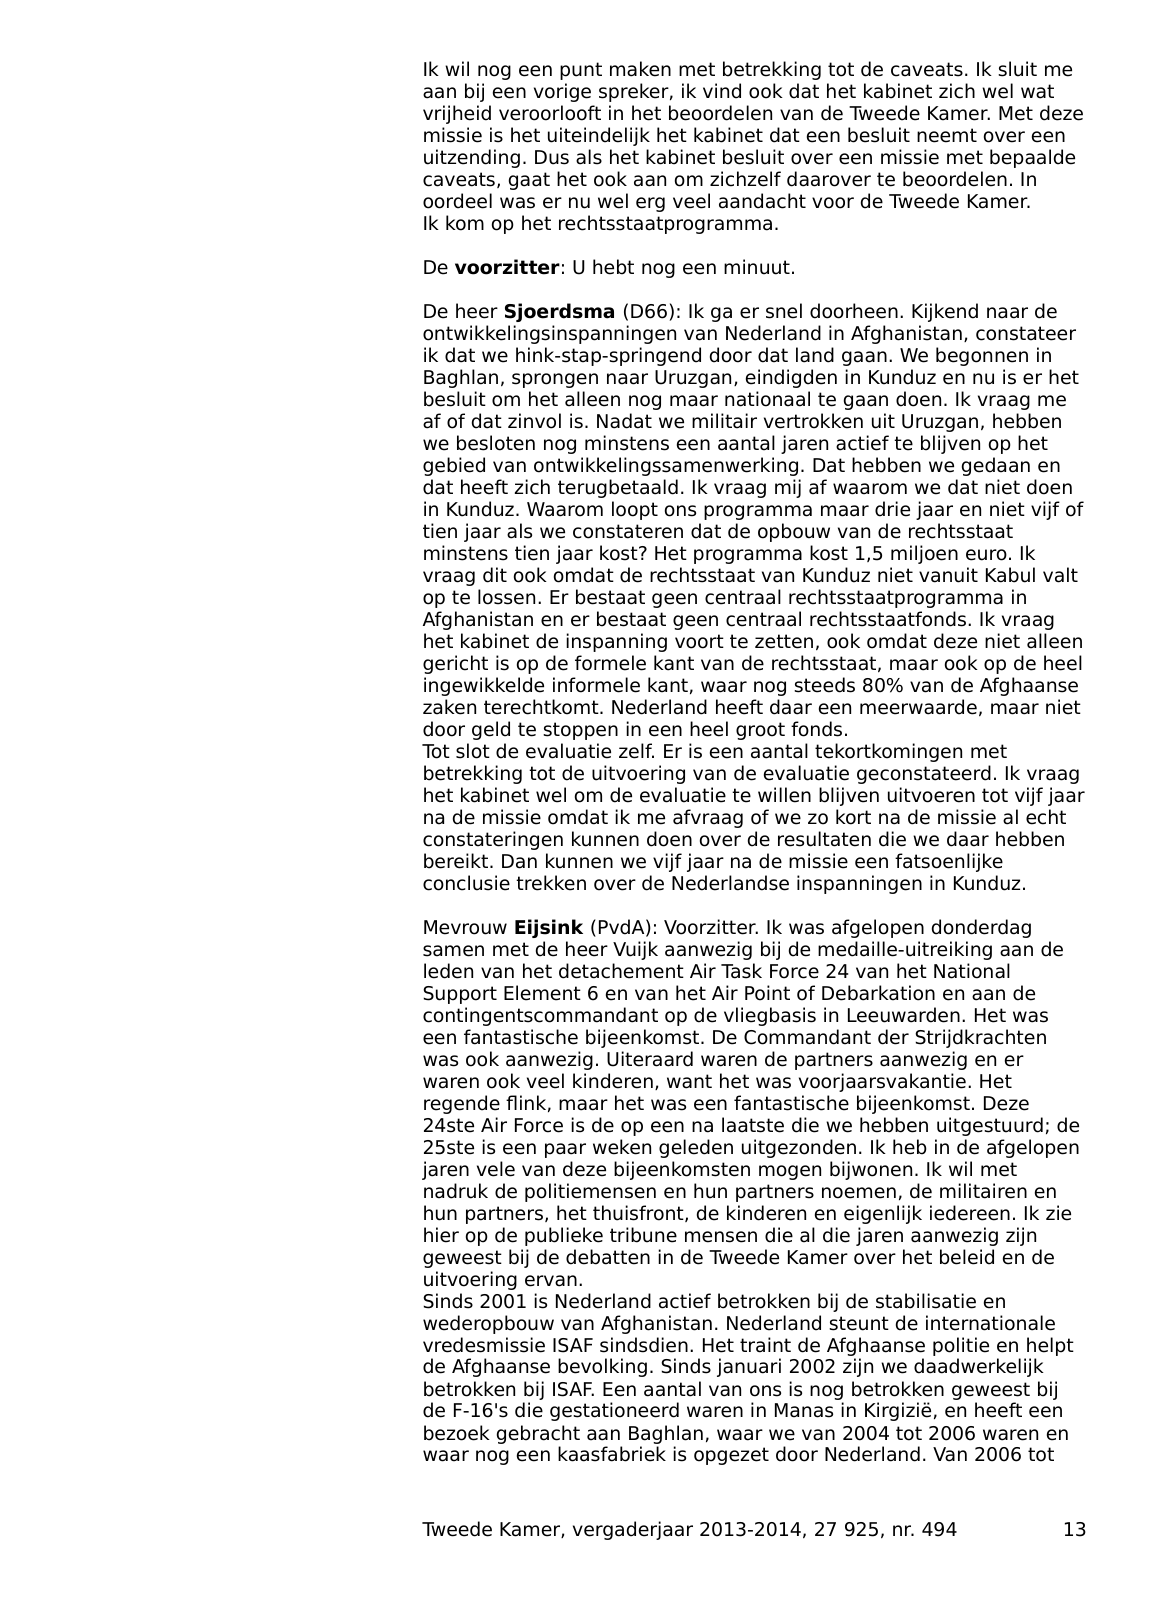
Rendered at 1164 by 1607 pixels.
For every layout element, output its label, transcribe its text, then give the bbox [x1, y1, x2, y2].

text De voorzitter: U hebt nog een minuut. [422, 257, 1087, 279]
text Ik kom op het rechtsstaatprogramma. [422, 213, 1087, 235]
text Ik wil nog een punt maken met betrekking tot de caveats. Ik sluit me aan bij een vorige spreker, ik vind ook dat het kabinet zich wel wat vrijheid veroorlooft in het beoordelen van de Tweede Kamer. Met deze missie is het uiteindelijk het kabinet dat een besluit neemt over een uitzending. Dus als het kabinet besluit over een missie met bepaalde caveats, gaat het ook aan om zichzelf daarover te beoordelen. In oordeel was er nu wel erg veel aandacht voor de Tweede Kamer. [422, 59, 1087, 213]
text De heer Sjoerdsma (D66): Ik ga er snel doorheen. Kijkend naar de ontwikkelingsinspanningen van Nederland in Afghanistan, constateer ik dat we hink-stap-springend door dat land gaan. We begonnen in Baghlan, sprongen naar Uruzgan, eindigden in Kunduz en nu is er het besluit om het alleen nog maar nationaal te gaan doen. Ik vraag me af of dat zinvol is. Nadat we militair vertrokken uit Uruzgan, hebben we besloten nog minstens een aantal jaren actief te blijven op het gebied van ontwikkelingssamenwerking. Dat hebben we gedaan en dat heeft zich terugbetaald. Ik vraag mij af waarom we dat niet doen in Kunduz. Waarom loopt ons programma maar drie jaar en niet vijf of tien jaar als we constateren dat de opbouw van de rechtsstaat minstens tien jaar kost? Het programma kost 1,5 miljoen euro. Ik vraag dit ook omdat de rechtsstaat van Kunduz niet vanuit Kabul valt op te lossen. Er bestaat geen centraal rechtsstaatprogramma in Afghanistan en er bestaat geen centraal rechtsstaatfonds. Ik vraag het kabinet de inspanning voort te zetten, ook omdat deze niet alleen gericht is op de formele kant van de rechtsstaat, maar ook op de heel ingewikkelde informele kant, waar nog steeds 80% van de Afghaanse zaken terechtkomt. Nederland heeft daar een meerwaarde, maar niet door geld te stoppen in een heel groot fonds. [422, 301, 1087, 741]
text Tot slot de evaluatie zelf. Er is een aantal tekortkomingen met betrekking tot de uitvoering van de evaluatie geconstateerd. Ik vraag het kabinet wel om de evaluatie te willen blijven uitvoeren tot vijf jaar na de missie omdat ik me afvraag of we zo kort na de missie al echt constateringen kunnen doen over de resultaten die we daar hebben bereikt. Dan kunnen we vijf jaar na de missie een fatsoenlijke conclusie trekken over de Nederlandse inspanningen in Kunduz. [422, 741, 1087, 895]
text Sinds 2001 is Nederland actief betrokken bij de stabilisatie en wederopbouw van Afghanistan. Nederland steunt de internationale vredesmissie ISAF sindsdien. Het traint de Afghaanse politie en helpt de Afghaanse bevolking. Sinds januari 2002 zijn we daadwerkelijk betrokken bij ISAF. Een aantal van ons is nog betrokken geweest bij de F-16's die gestationeerd waren in Manas in Kirgizië, en heeft een bezoek gebracht aan Baghlan, waar we van 2004 tot 2006 waren en waar nog een kaasfabriek is opgezet door Nederland. Van 2006 tot [422, 1291, 1087, 1466]
text Mevrouw Eijsink (PvdA): Voorzitter. Ik was afgelopen donderdag samen met de heer Vuijk aanwezig bij de medaille-uitreiking aan de leden van het detachement Air Task Force 24 van het National Support Element 6 en van het Air Point of Debarkation en aan de contingentscommandant op de vliegbasis in Leeuwarden. Het was een fantastische bijeenkomst. De Commandant der Strijdkrachten was ook aanwezig. Uiteraard waren de partners aanwezig en er waren ook veel kinderen, want het was voorjaarsvakantie. Het regende flink, maar het was een fantastische bijeenkomst. Deze 24ste Air Force is de op een na laatste die we hebben uitgestuurd; de 25ste is een paar weken geleden uitgezonden. Ik heb in de afgelopen jaren vele van deze bijeenkomsten mogen bijwonen. Ik wil met nadruk de politiemensen en hun partners noemen, de militairen en hun partners, het thuisfront, de kinderen en eigenlijk iedereen. Ik zie hier op de publieke tribune mensen die al die jaren aanwezig zijn geweest bij de debatten in de Tweede Kamer over het beleid en de uitvoering ervan. [422, 917, 1087, 1291]
